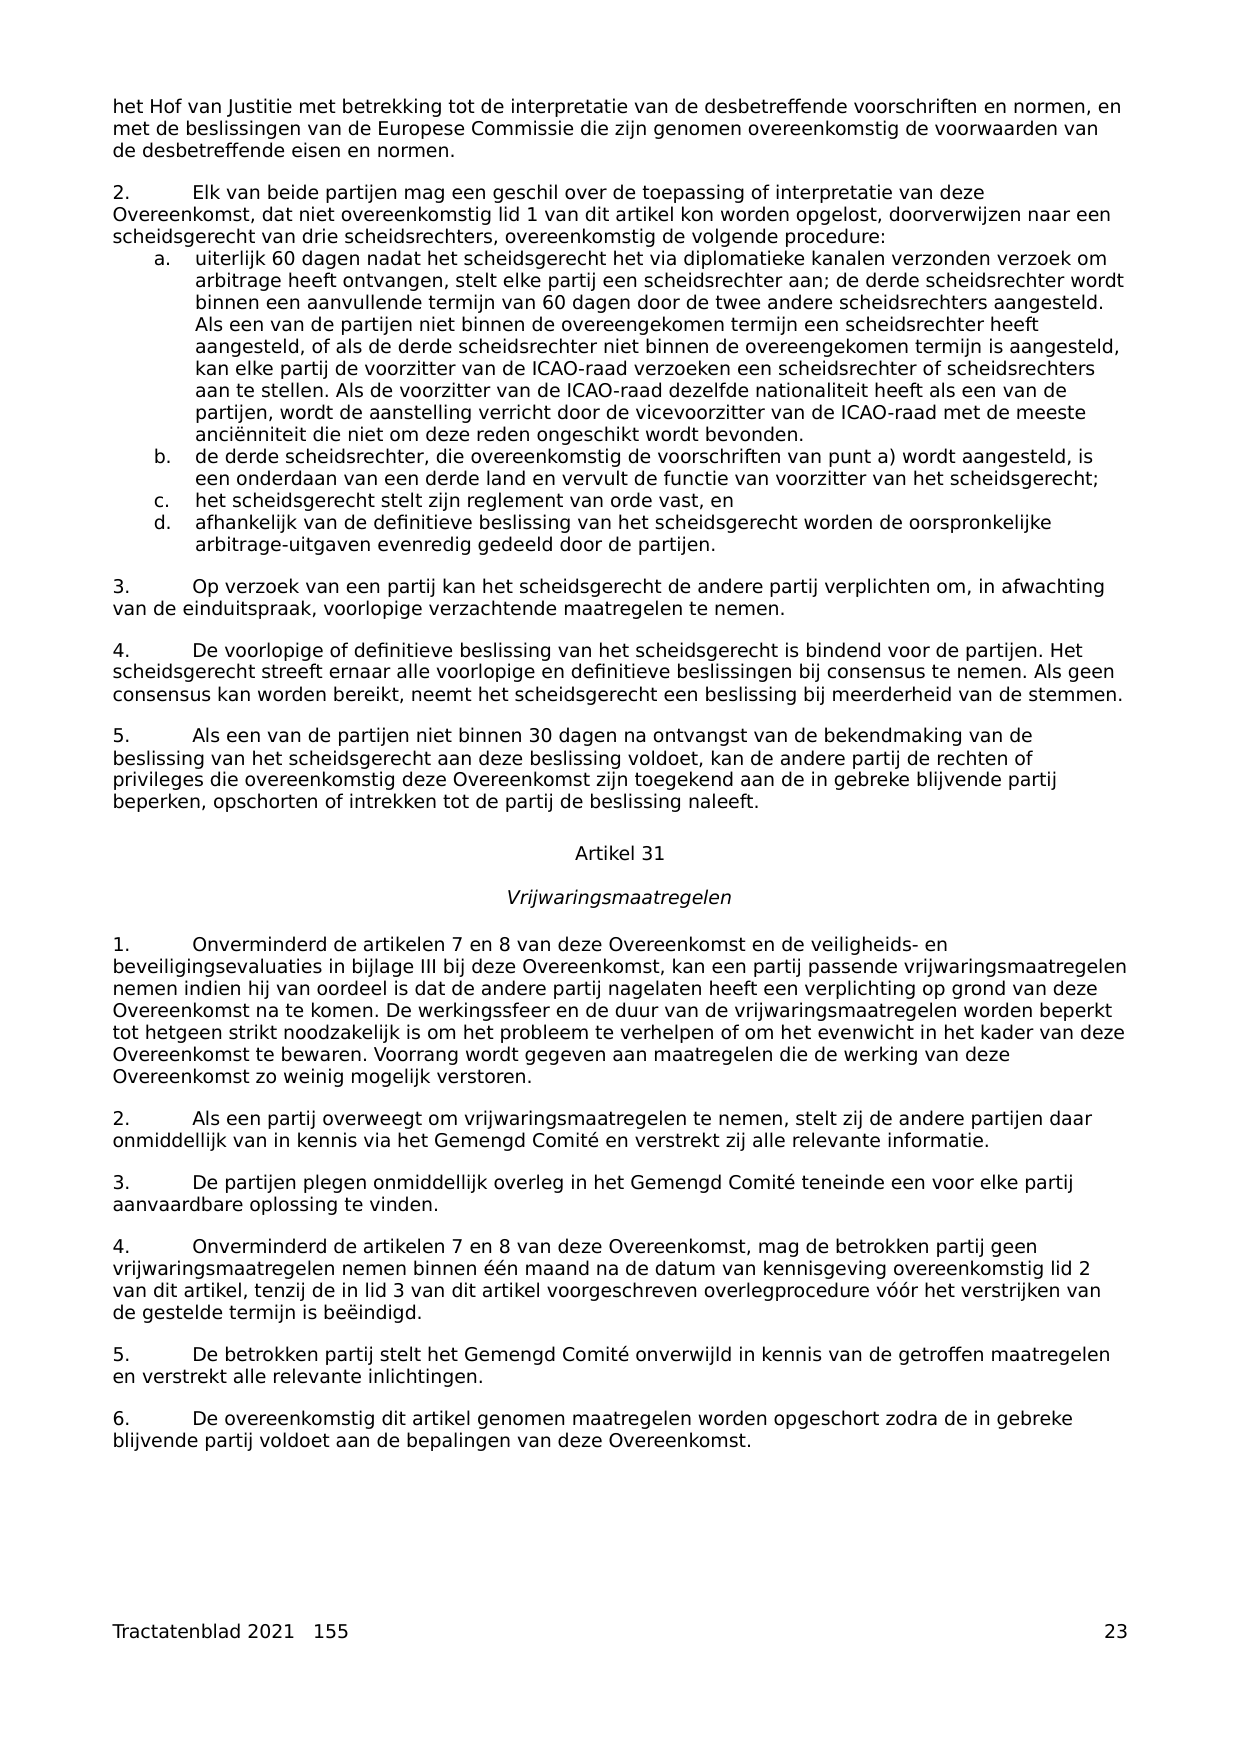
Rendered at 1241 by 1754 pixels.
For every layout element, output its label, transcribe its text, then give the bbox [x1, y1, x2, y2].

text 4. Onverminderd de artikelen 7 en 8 van deze Overeenkomst, mag de betrokken partij geen vrijwaringsmaatregelen nemen binnen één maand na de datum van kennisgeving overeenkomstig lid 2 van dit artikel, tenzij de in lid 3 van dit artikel voorgeschreven overlegprocedure vóór het verstrijken van de gestelde termijn is beëindigd. [112, 1236, 1128, 1324]
text 6. De overeenkomstig dit artikel genomen maatregelen worden opgeschort zodra de in gebreke blijvende partij voldoet aan de bepalingen van deze Overeenkomst. [112, 1408, 1128, 1452]
text het Hof van Justitie met betrekking tot de interpretatie van de desbetreffende voorschriften en normen, en met de beslissingen van de Europese Commissie die zijn genomen overeenkomstig de voorwaarden van de desbetreffende eisen en normen. [112, 96, 1128, 162]
text 2. Elk van beide partijen mag een geschil over de toepassing of interpretatie van deze Overeenkomst, dat niet overeenkomstig lid 1 van dit artikel kon worden opgelost, doorverwijzen naar een scheidsgerecht van drie scheidsrechters, overeenkomstig de volgende procedure: [112, 182, 1128, 248]
text a. uiterlijk 60 dagen nadat het scheidsgerecht het via diplomatieke kanalen verzonden verzoek om arbitrage heeft ontvangen, stelt elke partij een scheidsrechter aan; de derde scheidsrechter wordt binnen een aanvullende termijn van 60 dagen door de twee andere scheidsrechters aangesteld. Als een van de partijen niet binnen de overeengekomen termijn een scheidsrechter heeft aangesteld, of als de derde scheidsrechter niet binnen de overeengekomen termijn is aangesteld, kan elke partij de voorzitter van de ICAO-raad verzoeken een scheidsrechter of scheidsrechters aan te stellen. Als de voorzitter van de ICAO-raad dezelfde nationaliteit heeft als een van de partijen, wordt de aanstelling verricht door de vicevoorzitter van de ICAO-raad met de meeste anciënniteit die niet om deze reden ongeschikt wordt bevonden. [153, 248, 1128, 446]
text c. het scheidsgerecht stelt zijn reglement van orde vast, en [153, 489, 1128, 512]
text b. de derde scheidsrechter, die overeenkomstig de voorschriften van punt a) wordt aangesteld, is een onderdaan van een derde land en vervult de functie van voorzitter van het scheidsgerecht; [153, 446, 1128, 489]
subtitle Artikel 31 Vrijwaringsmaatregelen [112, 843, 1128, 909]
text d. afhankelijk van de definitieve beslissing van het scheidsgerecht worden de oorspronkelijke arbitrage-uitgaven evenredig gedeeld door de partijen. [153, 512, 1128, 556]
text 5. De betrokken partij stelt het Gemengd Comité onverwijld in kennis van de getroffen maatregelen en verstrekt alle relevante inlichtingen. [112, 1344, 1128, 1388]
text 3. De partijen plegen onmiddellijk overleg in het Gemengd Comité teneinde een voor elke partij aanvaardbare oplossing te vinden. [112, 1172, 1128, 1216]
text 5. Als een van de partijen niet binnen 30 dagen na ontvangst van de bekendmaking van de beslissing van het scheidsgerecht aan deze beslissing voldoet, kan de andere partij de rechten of privileges die overeenkomstig deze Overeenkomst zijn toegekend aan de in gebreke blijvende partij beperken, opschorten of intrekken tot de partij de beslissing naleeft. [112, 725, 1128, 813]
text 4. De voorlopige of definitieve beslissing van het scheidsgerecht is bindend voor de partijen. Het scheidsgerecht streeft ernaar alle voorlopige en definitieve beslissingen bij consensus te nemen. Als geen consensus kan worden bereikt, neemt het scheidsgerecht een beslissing bij meerderheid van de stemmen. [112, 639, 1128, 705]
text 3. Op verzoek van een partij kan het scheidsgerecht de andere partij verplichten om, in afwachting van de einduitspraak, voorlopige verzachtende maatregelen te nemen. [112, 576, 1128, 619]
text 1. Onverminderd de artikelen 7 en 8 van deze Overeenkomst en de veiligheids- en beveiligingsevaluaties in bijlage III bij deze Overeenkomst, kan een partij passende vrijwaringsmaatregelen nemen indien hij van oordeel is dat de andere partij nagelaten heeft een verplichting op grond van deze Overeenkomst na te komen. De werkingssfeer en de duur van de vrijwaringsmaatregelen worden beperkt tot hetgeen strikt noodzakelijk is om het probleem te verhelpen of om het evenwicht in het kader van deze Overeenkomst te bewaren. Voorrang wordt gegeven aan maatregelen die de werking van deze Overeenkomst zo weinig mogelijk verstoren. [112, 934, 1128, 1088]
text 2. Als een partij overweegt om vrijwaringsmaatregelen te nemen, stelt zij de andere partijen daar onmiddellijk van in kennis via het Gemengd Comité en verstrekt zij alle relevante informatie. [112, 1108, 1128, 1152]
